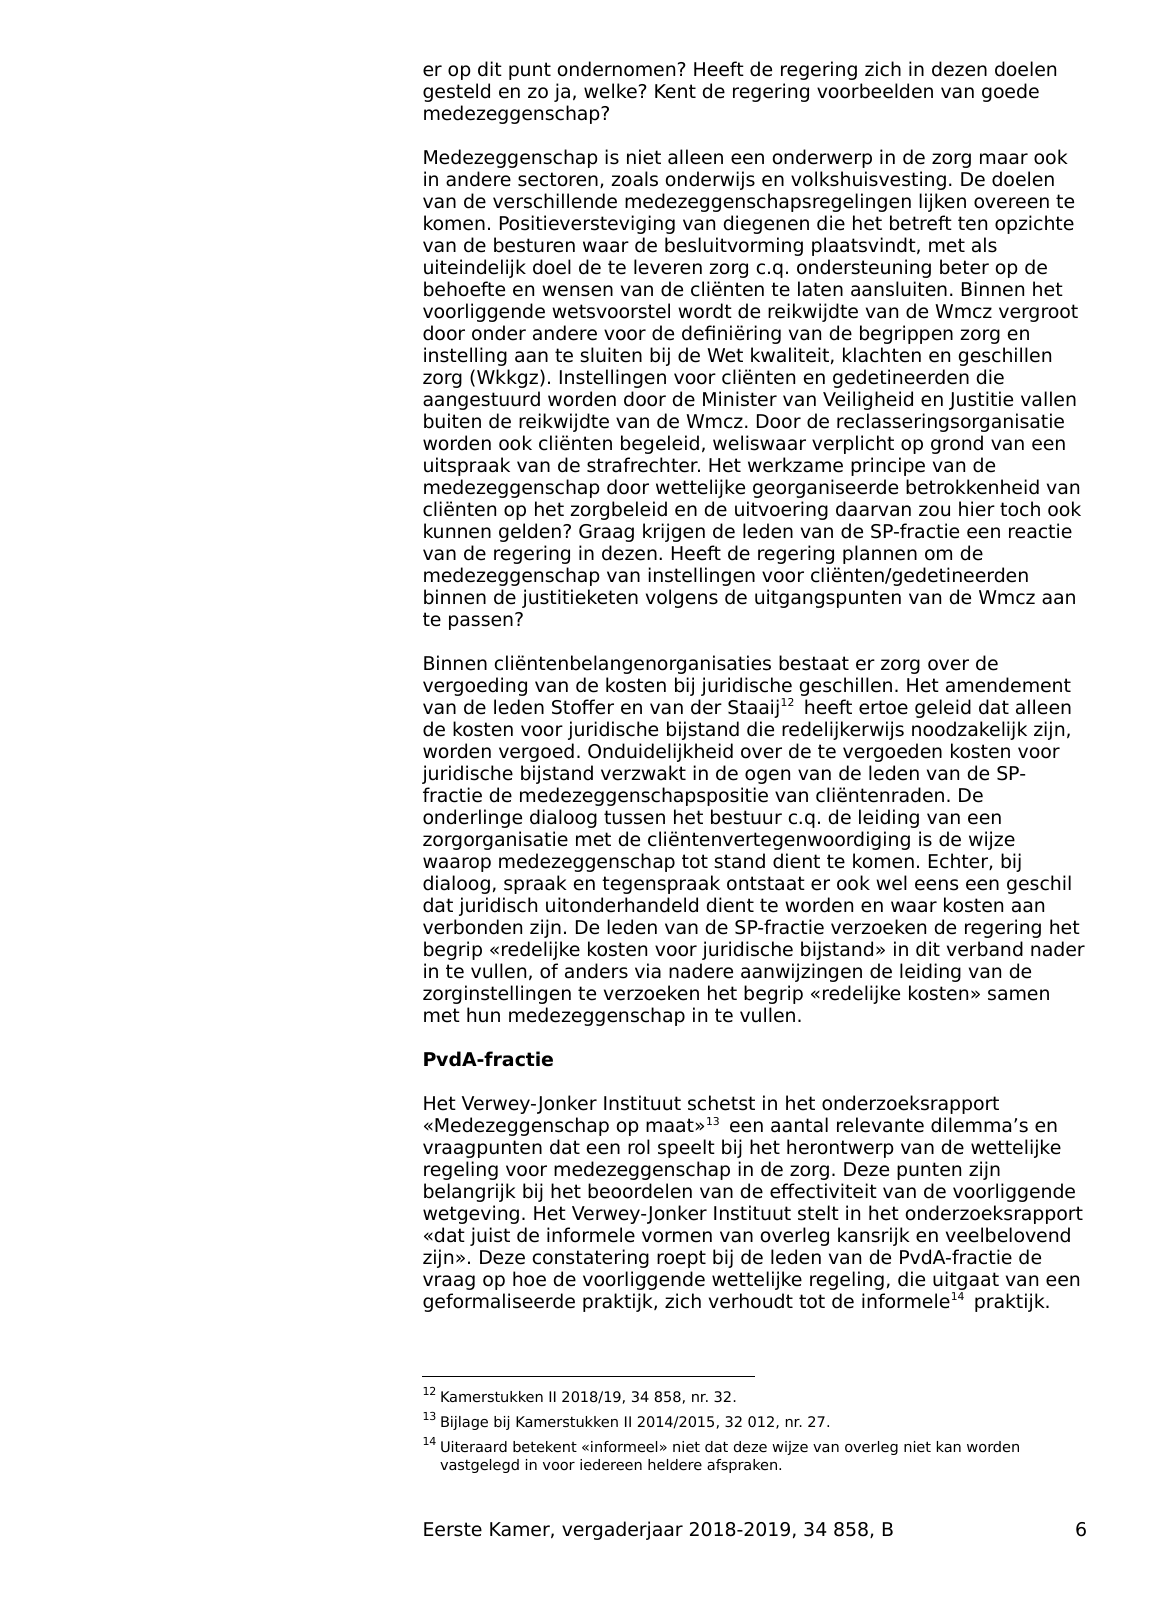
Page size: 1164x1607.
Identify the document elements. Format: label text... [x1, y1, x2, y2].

text Medezeggenschap is niet alleen een onderwerp in de zorg maar ook in andere sectoren, zoals onderwijs en volkshuisvesting. De doelen van de verschillende medezeggenschapsregelingen lijken overeen te komen. Positieversteviging van diegenen die het betreft ten opzichte van de besturen waar de besluitvorming plaatsvindt, met als uiteindelijk doel de te leveren zorg c.q. ondersteuning beter op de behoefte en wensen van de cliënten te laten aansluiten. Binnen het voorliggende wetsvoorstel wordt de reikwijdte van de Wmcz vergroot door onder andere voor de definiëring van de begrippen zorg en instelling aan te sluiten bij de Wet kwaliteit, klachten en geschillen zorg (Wkkgz). Instellingen voor cliënten en gedetineerden die aangestuurd worden door de Minister van Veiligheid en Justitie vallen buiten de reikwijdte van de Wmcz. Door de reclasseringsorganisatie worden ook cliënten begeleid, weliswaar verplicht op grond van een uitspraak van de strafrechter. Het werkzame principe van de medezeggenschap door wettelijke georganiseerde betrokkenheid van cliënten op het zorgbeleid en de uitvoering daarvan zou hier toch ook kunnen gelden? Graag krijgen de leden van de SP-fractie een reactie van de regering in dezen. Heeft de regering plannen om de medezeggenschap van instellingen voor cliënten/gedetineerden binnen de justitieketen volgens de uitgangspunten van de Wmcz aan te passen? [422, 147, 1087, 631]
text Het Verwey-Jonker Instituut schetst in het onderzoeksrapport «Medezeggenschap op maat» een aantal relevante dilemma’s en vraagpunten dat een rol speelt bij het herontwerp van de wettelijke regeling voor medezeggenschap in de zorg. Deze punten zijn belangrijk bij het beoordelen van de effectiviteit van de voorliggende wetgeving. Het Verwey-Jonker Instituut stelt in het onderzoeksrapport «dat juist de informele vormen van overleg kansrijk en veelbelovend zijn». Deze constatering roept bij de leden van de PvdA-fractie de vraag op hoe de voorliggende wettelijke regeling, die uitgaat van een geformaliseerde praktijk, zich verhoudt tot de informele praktijk. [422, 1093, 1087, 1313]
text Binnen cliëntenbelangenorganisaties bestaat er zorg over de vergoeding van de kosten bij juridische geschillen. Het amendement van de leden Stoffer en van der Staaij heeft ertoe geleid dat alleen de kosten voor juridische bijstand die redelijkerwijs noodzakelijk zijn, worden vergoed. Onduidelijkheid over de te vergoeden kosten voor juridische bijstand verzwakt in de ogen van de leden van de SP-fractie de medezeggenschapspositie van cliëntenraden. De onderlinge dialoog tussen het bestuur c.q. de leiding van een zorgorganisatie met de cliëntenvertegenwoordiging is de wijze waarop medezeggenschap tot stand dient te komen. Echter, bij dialoog, spraak en tegenspraak ontstaat er ook wel eens een geschil dat juridisch uitonderhandeld dient te worden en waar kosten aan verbonden zijn. De leden van de SP-fractie verzoeken de regering het begrip «redelijke kosten voor juridische bijstand» in dit verband nader in te vullen, of anders via nadere aanwijzingen de leiding van de zorginstellingen te verzoeken het begrip «redelijke kosten» samen met hun medezeggenschap in te vullen. [422, 653, 1087, 1027]
subtitle PvdA-fractie [422, 1049, 1087, 1071]
text Kamerstukken II 2018/19, 34 858, nr. 32. [422, 1385, 1087, 1407]
text er op dit punt ondernomen? Heeft de regering zich in dezen doelen gesteld en zo ja, welke? Kent de regering voorbeelden van goede medezeggenschap? [422, 59, 1087, 125]
text Bijlage bij Kamerstukken II 2014/2015, 32 012, nr. 27. [422, 1410, 1087, 1432]
text Uiteraard betekent «informeel» niet dat deze wijze van overleg niet kan worden vastgelegd in voor iedereen heldere afspraken. [422, 1435, 1087, 1474]
